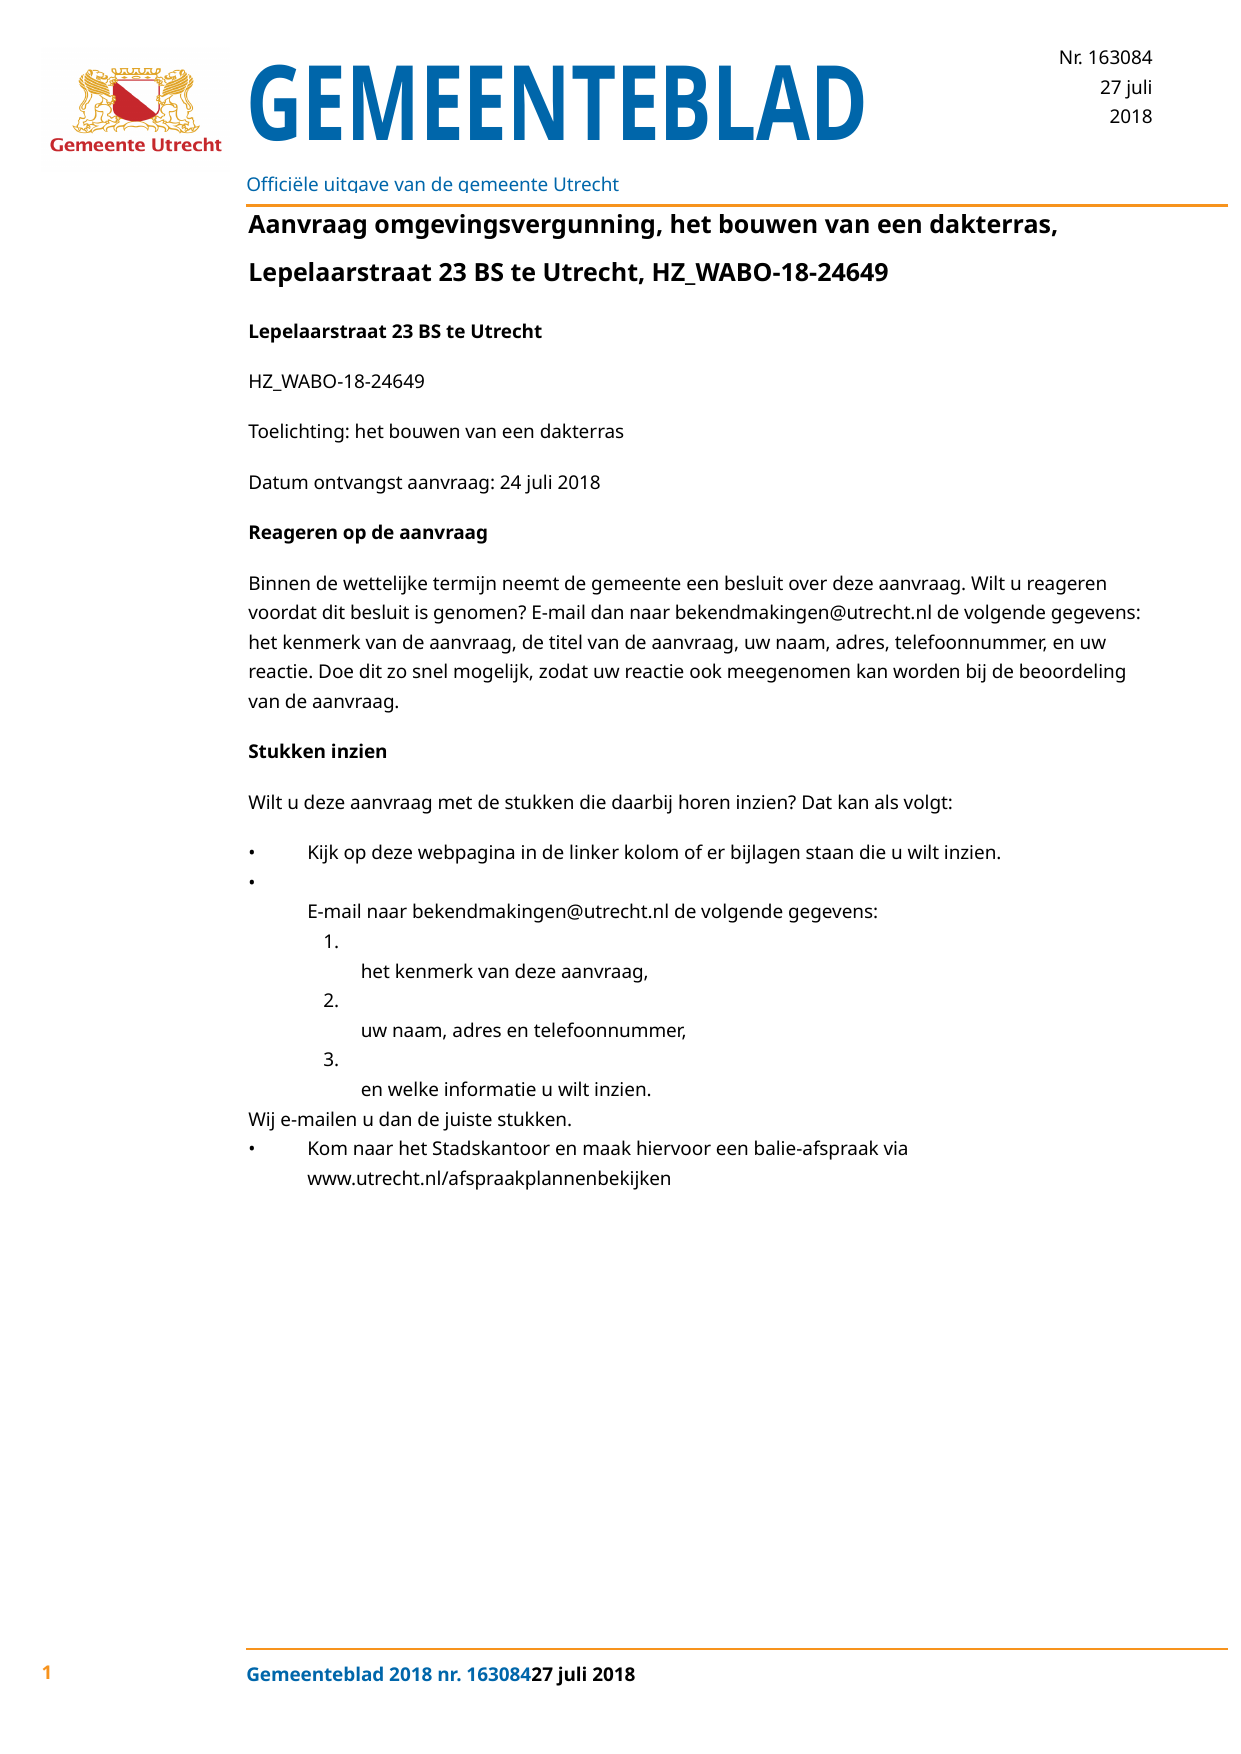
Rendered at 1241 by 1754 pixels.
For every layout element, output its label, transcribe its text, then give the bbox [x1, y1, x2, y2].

text Wilt u deze aanvraag met de stukken die daarbij horen inzien? Dat kan als volgt: [248, 789, 1152, 815]
picture [41, 47, 231, 172]
list uw naam, adres en telefoonnummer, [323, 1017, 1152, 1043]
text Wij e-mailen u dan de juiste stukken. [248, 1106, 1152, 1132]
list en welke informatie u wilt inzien. [323, 1076, 1152, 1102]
text Lepelaarstraat 23 BS te Utrecht [248, 318, 1152, 344]
list Kom naar het Stadskantoor en maak hiervoor een balie-afspraak via www.utrecht.nl/afspraakplannenbekijken [248, 1135, 1152, 1191]
list Kijk op deze webpagina in de linker kolom of er bijlagen staan die u wilt inzien. [248, 839, 1152, 865]
text Toelichting: het bouwen van een dakterras [248, 419, 1152, 444]
text Stukken inzien [248, 739, 1152, 764]
list het kenmerk van deze aanvraag, [323, 958, 1152, 984]
text Datum ontvangst aanvraag: 24 juli 2018 [248, 469, 1152, 495]
text Aanvraag omgevingsvergunning, het bouwen van een dakterras, Lepelaarstraat 23 BS te Utrecht, HZ_WABO-18-24649 [248, 207, 1152, 288]
text Binnen de wettelijke termijn neemt de gemeente een besluit over deze aanvraag. Wilt u reageren voordat dit besluit is genomen? E-mail dan naar bekendmakingen@utrecht.nl de volgende gegevens: het kenmerk van de aanvraag, de titel van de aanvraag, uw naam, adres, telefoonnummer, en uw reactie. Doe dit zo snel mogelijk, zodat uw reactie ook meegenomen kan worden bij de beoordeling van de aanvraag. [248, 570, 1152, 714]
text Reageren op de aanvraag [248, 519, 1152, 545]
list E-mail naar bekendmakingen@utrecht.nl de volgende gegevens: [248, 899, 1152, 924]
text HZ_WABO-18-24649 [248, 368, 1152, 394]
